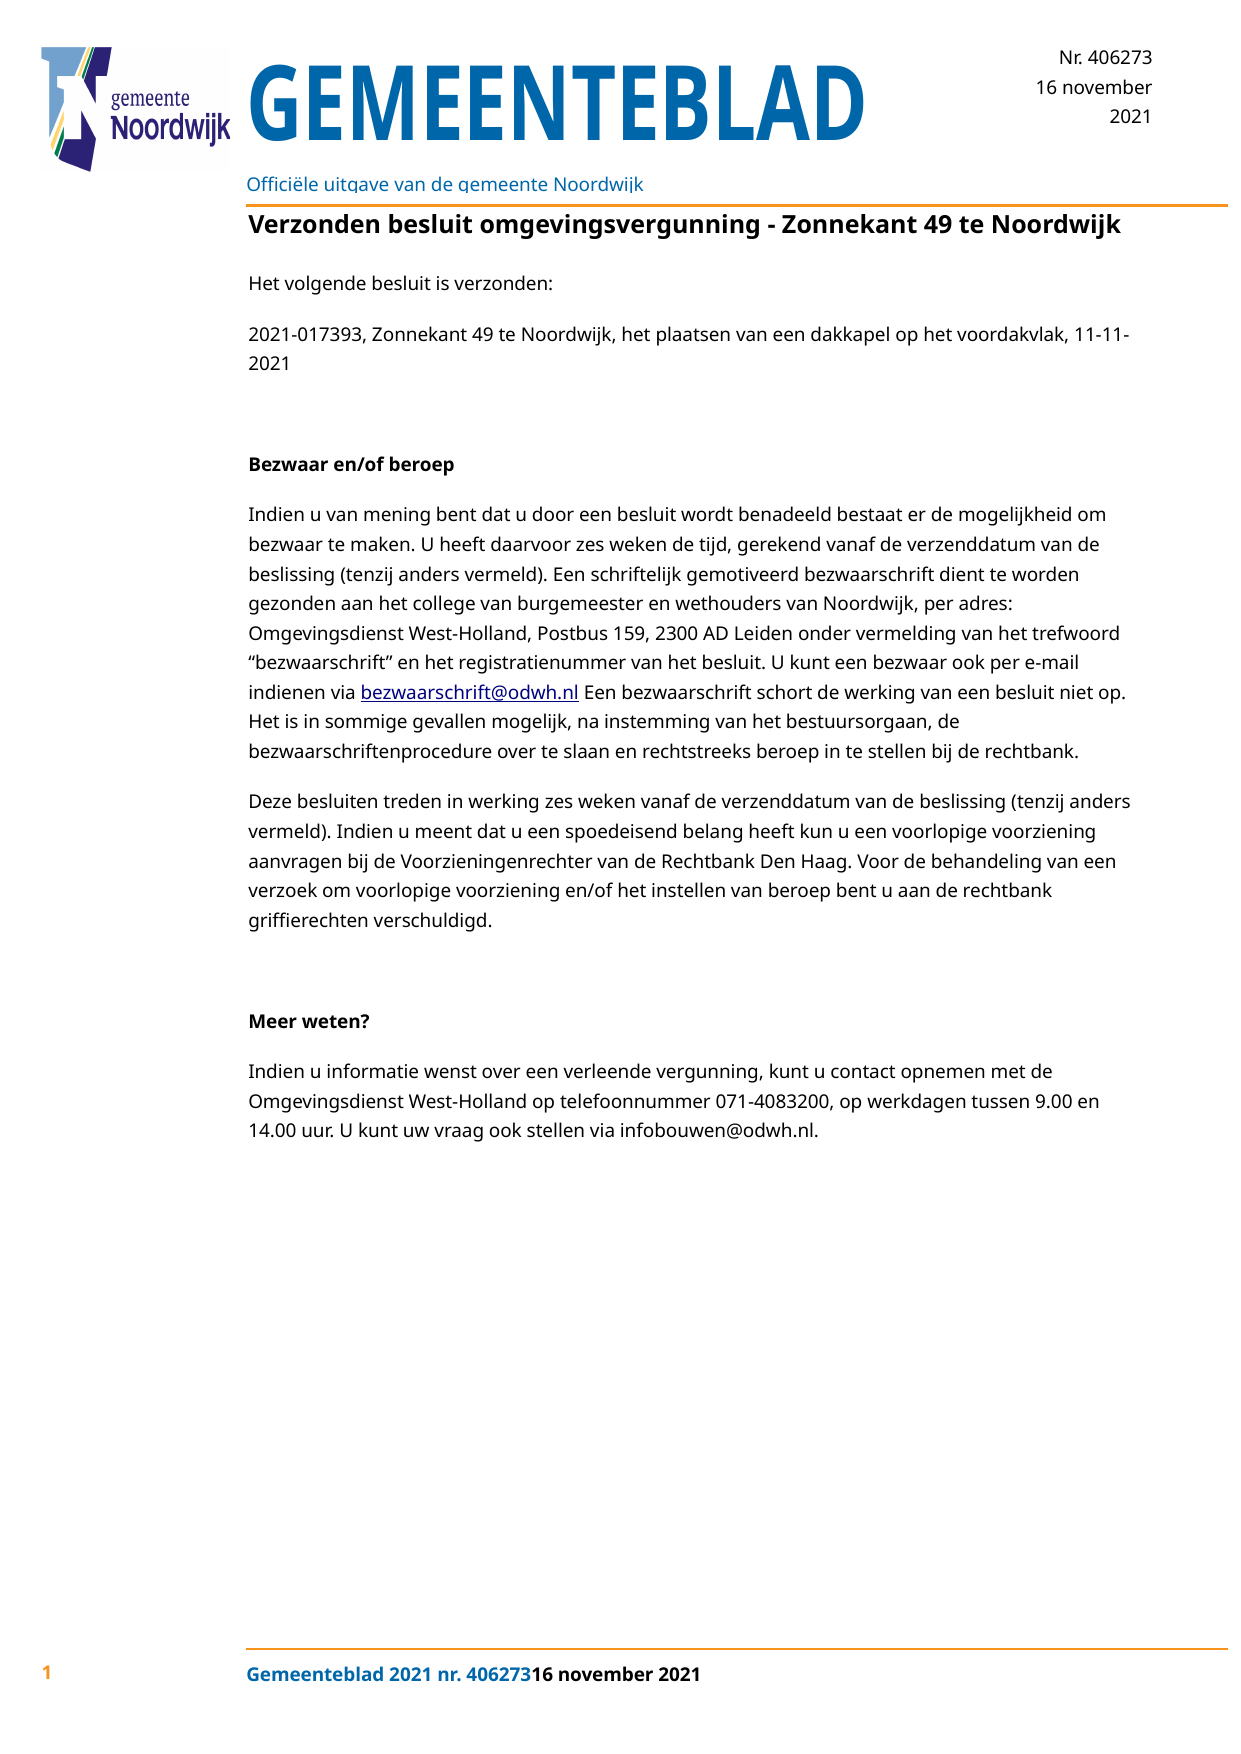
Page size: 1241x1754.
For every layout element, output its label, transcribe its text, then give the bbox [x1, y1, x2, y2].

text Indien u informatie wenst over een verleende vergunning, kunt u contact opnemen met de Omgevingsdienst West-Holland op telefoonnummer 071-4083200, op werkdagen tussen 9.00 en 14.00 uur. U kunt uw vraag ook stellen via infobouwen@odwh.nl. [248, 1058, 1152, 1143]
text Deze besluiten treden in werking zes weken vanaf de verzenddatum van de beslissing (tenzij anders vermeld). Indien u meent dat u een spoedeisend belang heeft kun u een voorlopige voorziening aanvragen bij de Voorzieningenrechter van de Rechtbank Den Haag. Voor de behandeling van een verzoek om voorlopige voorziening en/of het instellen van beroep bent u aan de rechtbank griffierechten verschuldigd. [248, 789, 1152, 933]
text Meer weten? [248, 1008, 1152, 1033]
text Indien u van mening bent dat u door een besluit wordt benadeeld bestaat er de mogelijkheid om bezwaar te maken. U heeft daarvoor zes weken de tijd, gerekend vanaf de verzenddatum van de beslissing (tenzij anders vermeld). Een schriftelijk gemotiveerd bezwaarschrift dient te worden gezonden aan het college van burgemeester en wethouders van Noordwijk, per adres: Omgevingsdienst West-Holland, Postbus 159, 2300 AD Leiden onder vermelding van het trefwoord “bezwaarschrift” en het registratienummer van het besluit. U kunt een bezwaar ook per e-mail indienen via bezwaarschrift@odwh.nl Een bezwaarschrift schort de werking van een besluit niet op. Het is in sommige gevallen mogelijk, na instemming van het bestuursorgaan, de bezwaarschriftenprocedure over te slaan en rechtstreeks beroep in te stellen bij de rechtbank. [248, 502, 1152, 764]
text 2021-017393, Zonnekant 49 te Noordwijk, het plaatsen van een dakkapel op het voordakvlak, 11-11-2021 [248, 321, 1152, 376]
text Verzonden besluit omgevingsvergunning - Zonnekant 49 te Noordwijk [248, 207, 1152, 241]
picture [41, 47, 231, 172]
text Bezwaar en/of beroep [248, 451, 1152, 477]
text Het volgende besluit is verzonden: [248, 270, 1152, 296]
